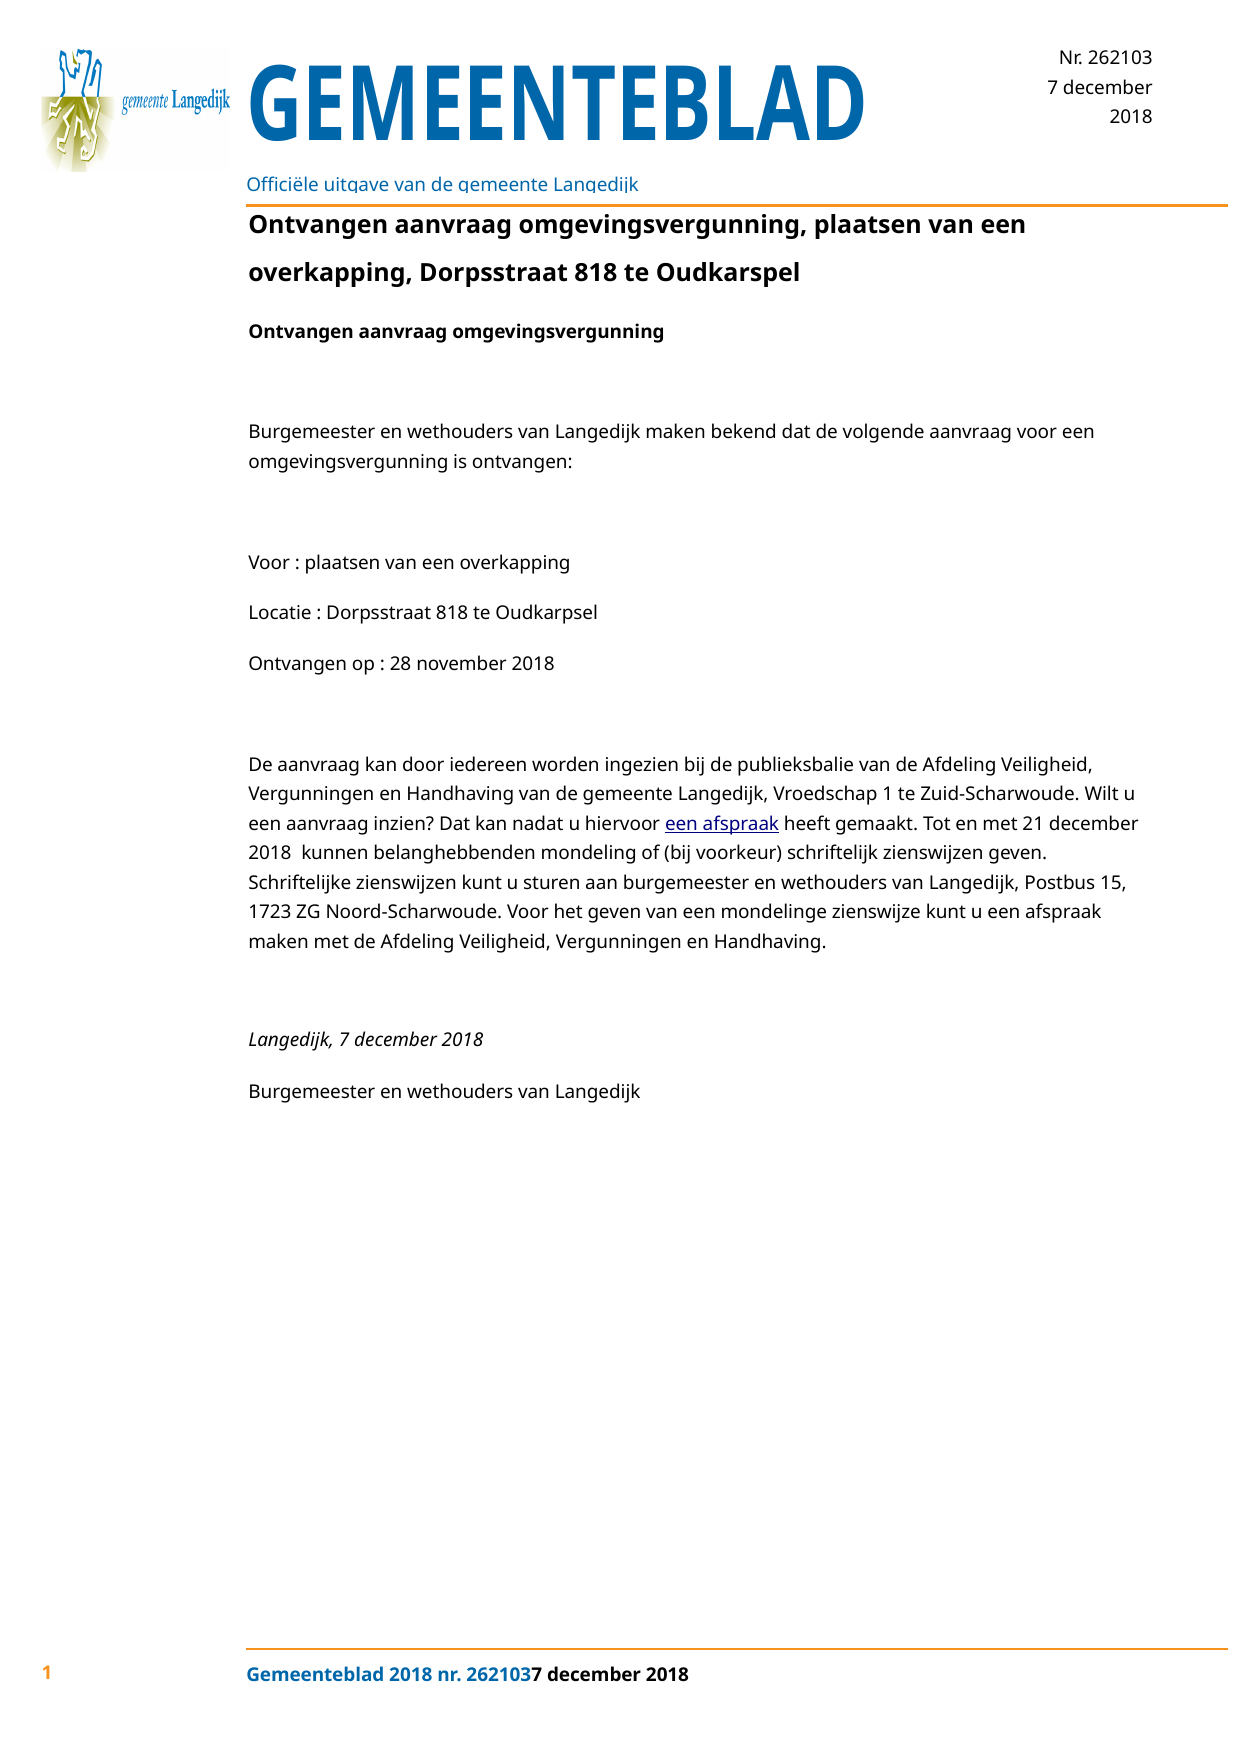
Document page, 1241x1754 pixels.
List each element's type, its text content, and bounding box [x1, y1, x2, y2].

picture [41, 47, 231, 172]
text Locatie : Dorpsstraat 818 te Oudkarpsel [248, 599, 1152, 625]
text Voor : plaatsen van een overkapping [248, 549, 1152, 575]
text Langedijk, 7 december 2018 [248, 1027, 1152, 1052]
text Burgemeester en wethouders van Langedijk maken bekend dat de volgende aanvraag voor een omgevingsvergunning is ontvangen: [248, 419, 1152, 474]
text Burgemeester en wethouders van Langedijk [248, 1078, 1152, 1104]
text De aanvraag kan door iedereen worden ingezien bij de publieksbalie van de Afdeling Veiligheid, Vergunningen en Handhaving van de gemeente Langedijk, Vroedschap 1 te Zuid-Scharwoude. Wilt u een aanvraag inzien? Dat kan nadat u hiervoor een afspraak heeft gemaakt. Tot en met 21 december 2018 kunnen belanghebbenden mondeling of (bij voorkeur) schriftelijk zienswijzen geven. Schriftelijke zienswijzen kunt u sturen aan burgemeester en wethouders van Langedijk, Postbus 15, 1723 ZG Noord-Scharwoude. Voor het geven van een mondelinge zienswijze kunt u een afspraak maken met de Afdeling Veiligheid, Vergunningen en Handhaving. [248, 751, 1152, 954]
text Ontvangen op : 28 november 2018 [248, 650, 1152, 676]
text Ontvangen aanvraag omgevingsvergunning, plaatsen van een overkapping, Dorpsstraat 818 te Oudkarspel [248, 207, 1152, 288]
text Ontvangen aanvraag omgevingsvergunning [248, 318, 1152, 344]
